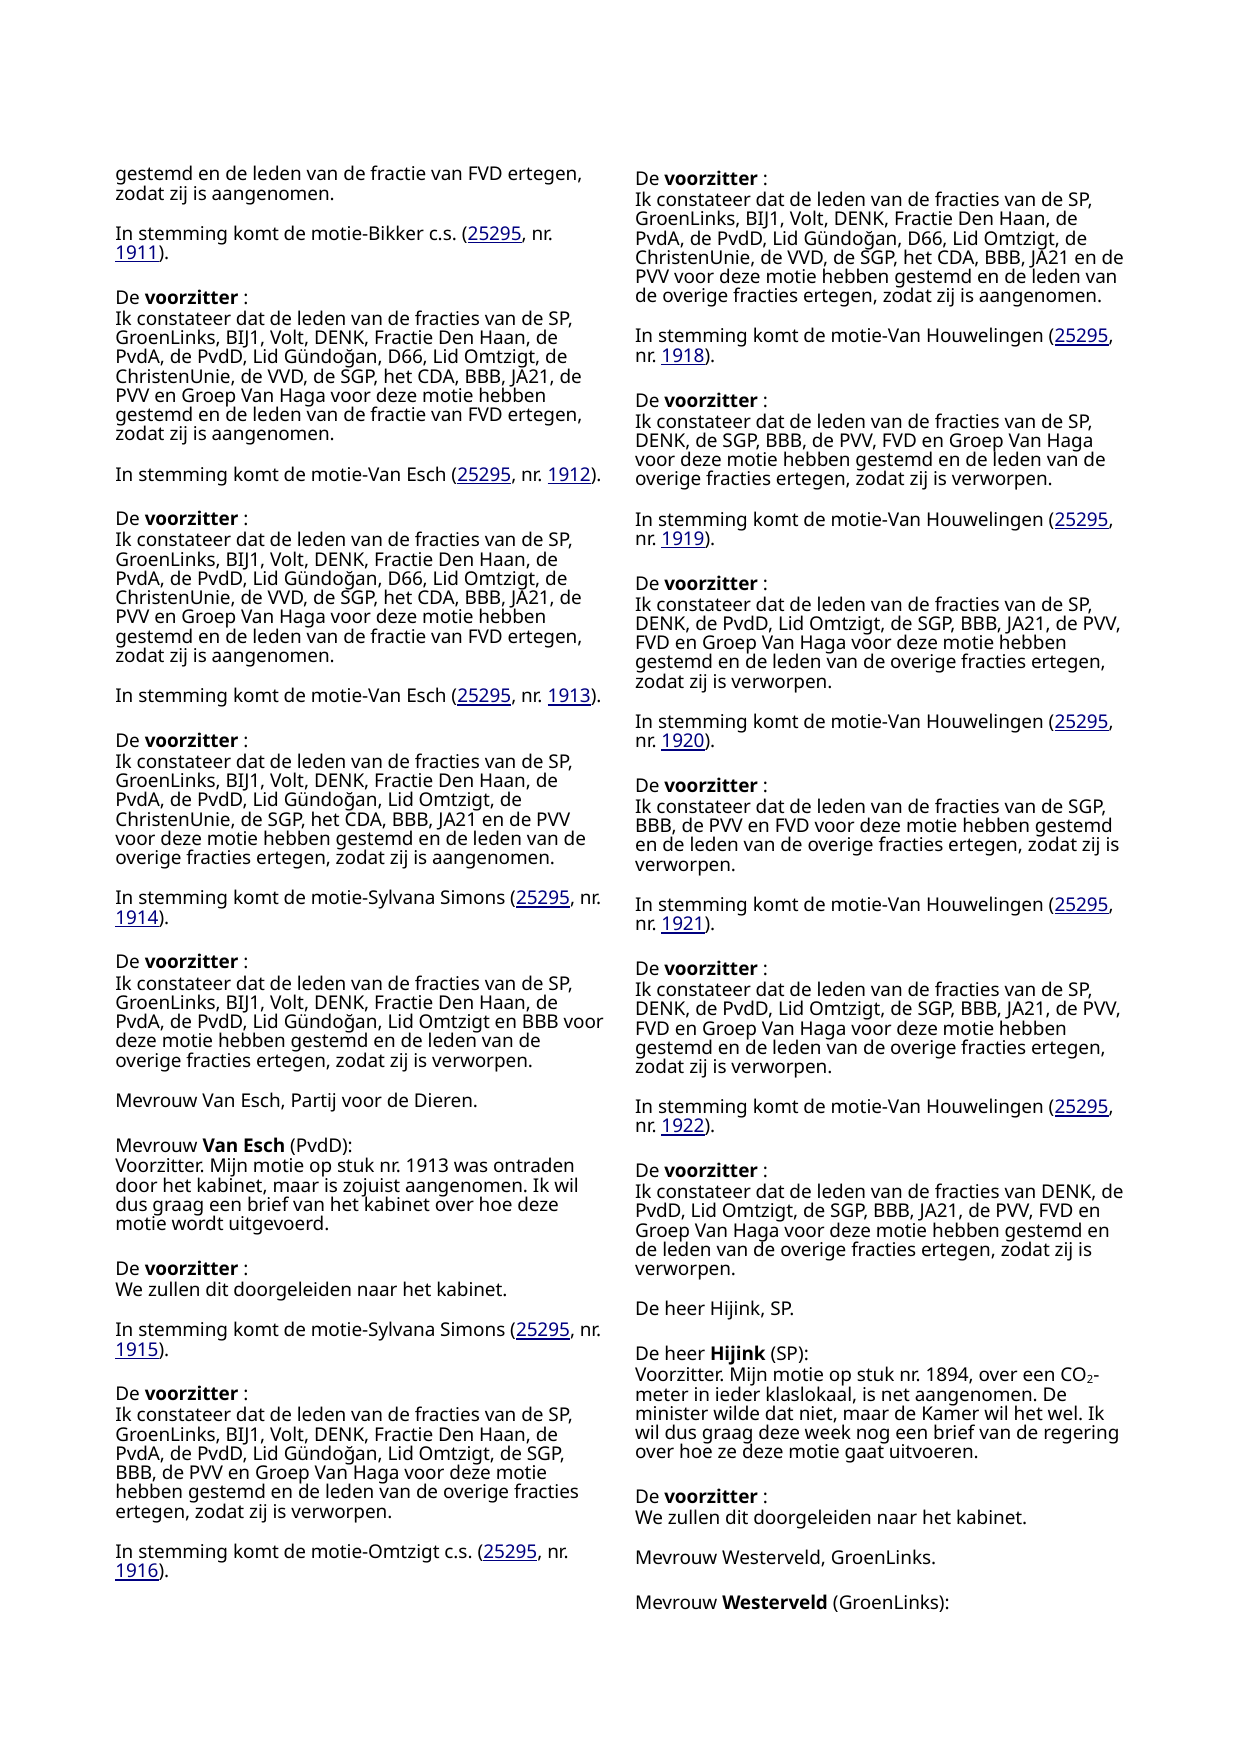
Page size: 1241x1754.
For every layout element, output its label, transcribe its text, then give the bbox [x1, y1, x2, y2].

text Mevrouw Van Esch (PvdD): [115, 1132, 605, 1157]
text De voorzitter : [115, 1255, 605, 1281]
text In stemming komt de motie-Omtzigt c.s. (25295, nr. 1916). [115, 1543, 605, 1581]
text Mevrouw Westerveld, GroenLinks. [635, 1549, 1125, 1568]
text De voorzitter : [635, 387, 1125, 413]
text De voorzitter : [635, 772, 1125, 798]
text De voorzitter : [115, 1381, 605, 1406]
text In stemming komt de motie-Van Houwelingen (25295, nr. 1922). [635, 1098, 1125, 1137]
text De voorzitter : [635, 1483, 1125, 1509]
text De heer Hijink (SP): [635, 1341, 1125, 1366]
text In stemming komt de motie-Van Houwelingen (25295, nr. 1918). [635, 327, 1125, 366]
text In stemming komt de motie-Sylvana Simons (25295, nr. 1914). [115, 889, 605, 928]
text De voorzitter : [635, 1157, 1125, 1183]
text Ik constateer dat de leden van de fracties van de SP, GroenLinks, BIJ1, Volt, DENK, Fractie Den Haan, de PvdA, de PvdD, Lid Gündoğan, Lid Omtzigt, de ChristenUnie, de SGP, het CDA, BBB, JA21 en de PVV voor deze motie hebben gestemd en de leden van de overige fracties ertegen, zodat zij is aangenomen. [115, 753, 605, 868]
text In stemming komt de motie-Sylvana Simons (25295, nr. 1915). [115, 1321, 605, 1360]
text Ik constateer dat de leden van de fracties van de SP, GroenLinks, BIJ1, Volt, DENK, Fractie Den Haan, de PvdA, de PvdD, Lid Gündoğan, Lid Omtzigt, de SGP, BBB, de PVV en Groep Van Haga voor deze motie hebben gestemd en de leden van de overige fracties ertegen, zodat zij is verworpen. [115, 1406, 605, 1522]
text In stemming komt de motie-Van Houwelingen (25295, nr. 1921). [635, 896, 1125, 934]
text Voorzitter. Mijn motie op stuk nr. 1913 was ontraden door het kabinet, maar is zojuist aangenomen. Ik wil dus graag een brief van het kabinet over hoe deze motie wordt uitgevoerd. [115, 1157, 605, 1234]
text De voorzitter : [115, 284, 605, 310]
text Ik constateer dat de leden van de fracties van de SP, GroenLinks, BIJ1, Volt, DENK, Fractie Den Haan, de PvdA, de PvdD, Lid Gündoğan, D66, Lid Omtzigt, de ChristenUnie, de VVD, de SGP, het CDA, BBB, JA21 en de PVV voor deze motie hebben gestemd en de leden van de overige fracties ertegen, zodat zij is aangenomen. [635, 191, 1125, 307]
text De voorzitter : [115, 727, 605, 753]
text In stemming komt de motie-Van Houwelingen (25295, nr. 1920). [635, 713, 1125, 751]
text Voorzitter. Mijn motie op stuk nr. 1894, over een CO2-meter in ieder klaslokaal, is net aangenomen. De minister wilde dat niet, maar de Kamer wil het wel. Ik wil dus graag deze week nog een brief van de regering over hoe ze deze motie gaat uitvoeren. [635, 1366, 1125, 1463]
text Mevrouw Westerveld (GroenLinks): [635, 1589, 1125, 1615]
text We zullen dit doorgeleiden naar het kabinet. [115, 1281, 605, 1300]
text Mevrouw Van Esch, Partij voor de Dieren. [115, 1092, 605, 1111]
text In stemming komt de motie-Bikker c.s. (25295, nr. 1911). [115, 225, 605, 263]
text We zullen dit doorgeleiden naar het kabinet. [635, 1509, 1125, 1528]
text De voorzitter : [635, 955, 1125, 981]
text De voorzitter : [635, 570, 1125, 596]
text Ik constateer dat de leden van de fracties van de SP, DENK, de PvdD, Lid Omtzigt, de SGP, BBB, JA21, de PVV, FVD en Groep Van Haga voor deze motie hebben gestemd en de leden van de overige fracties ertegen, zodat zij is verworpen. [635, 596, 1125, 692]
text gestemd en de leden van de fractie van FVD ertegen, zodat zij is aangenomen. [115, 165, 605, 204]
text Ik constateer dat de leden van de fracties van de SP, GroenLinks, BIJ1, Volt, DENK, Fractie Den Haan, de PvdA, de PvdD, Lid Gündoğan, Lid Omtzigt en BBB voor deze motie hebben gestemd en de leden van de overige fracties ertegen, zodat zij is verworpen. [115, 974, 605, 1071]
text In stemming komt de motie-Van Esch (25295, nr. 1912). [115, 466, 605, 485]
text De voorzitter : [635, 165, 1125, 191]
text Ik constateer dat de leden van de fracties van de SP, GroenLinks, BIJ1, Volt, DENK, Fractie Den Haan, de PvdA, de PvdD, Lid Gündoğan, D66, Lid Omtzigt, de ChristenUnie, de VVD, de SGP, het CDA, BBB, JA21, de PVV en Groep Van Haga voor deze motie hebben gestemd en de leden van de fractie van FVD ertegen, zodat zij is aangenomen. [115, 310, 605, 445]
text Ik constateer dat de leden van de fracties van de SP, GroenLinks, BIJ1, Volt, DENK, Fractie Den Haan, de PvdA, de PvdD, Lid Gündoğan, D66, Lid Omtzigt, de ChristenUnie, de VVD, de SGP, het CDA, BBB, JA21, de PVV en Groep Van Haga voor deze motie hebben gestemd en de leden van de fractie van FVD ertegen, zodat zij is aangenomen. [115, 531, 605, 666]
text Ik constateer dat de leden van de fracties van de SP, DENK, de SGP, BBB, de PVV, FVD en Groep Van Haga voor deze motie hebben gestemd en de leden van de overige fracties ertegen, zodat zij is verworpen. [635, 413, 1125, 490]
text Ik constateer dat de leden van de fracties van DENK, de PvdD, Lid Omtzigt, de SGP, BBB, JA21, de PVV, FVD en Groep Van Haga voor deze motie hebben gestemd en de leden van de overige fracties ertegen, zodat zij is verworpen. [635, 1183, 1125, 1279]
text De voorzitter : [115, 949, 605, 974]
text In stemming komt de motie-Van Esch (25295, nr. 1913). [115, 687, 605, 706]
text In stemming komt de motie-Van Houwelingen (25295, nr. 1919). [635, 511, 1125, 549]
text Ik constateer dat de leden van de fracties van de SGP, BBB, de PVV en FVD voor deze motie hebben gestemd en de leden van de overige fracties ertegen, zodat zij is verworpen. [635, 798, 1125, 875]
text De heer Hijink, SP. [635, 1300, 1125, 1320]
text Ik constateer dat de leden van de fracties van de SP, DENK, de PvdD, Lid Omtzigt, de SGP, BBB, JA21, de PVV, FVD en Groep Van Haga voor deze motie hebben gestemd en de leden van de overige fracties ertegen, zodat zij is verworpen. [635, 981, 1125, 1077]
text De voorzitter : [115, 506, 605, 531]
